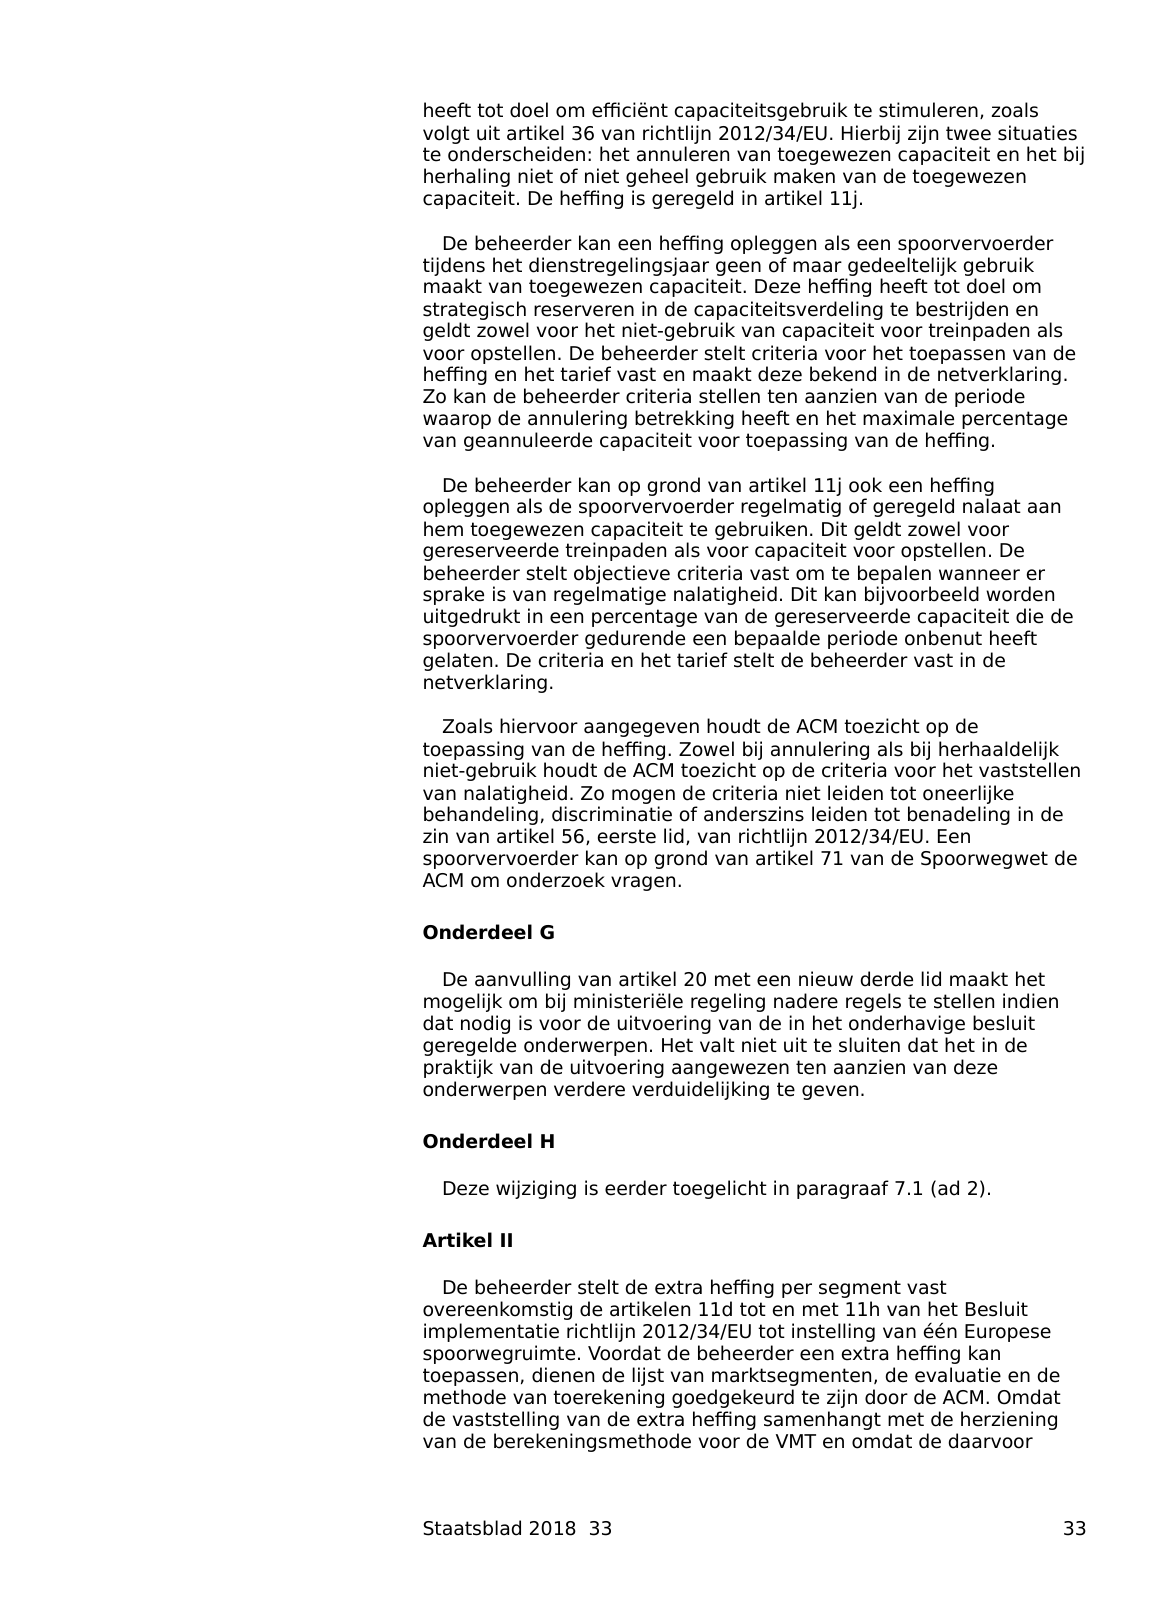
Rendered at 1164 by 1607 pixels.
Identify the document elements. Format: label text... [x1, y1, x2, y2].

text Deze wijziging is eerder toegelicht in paragraaf 7.1 (ad 2). [422, 1178, 1087, 1200]
text heeft tot doel om efficiënt capaciteitsgebruik te stimuleren, zoals volgt uit artikel 36 van richtlijn 2012/34/EU. Hierbij zijn twee situaties te onderscheiden: het annuleren van toegewezen capaciteit en het bij herhaling niet of niet geheel gebruik maken van de toegewezen capaciteit. De heffing is geregeld in artikel 11j. [422, 100, 1087, 210]
subtitle Onderdeel H [422, 1131, 1087, 1153]
text De aanvulling van artikel 20 met een nieuw derde lid maakt het mogelijk om bij ministeriële regeling nadere regels te stellen indien dat nodig is voor de uitvoering van de in het onderhavige besluit geregelde onderwerpen. Het valt niet uit te sluiten dat het in de praktijk van de uitvoering aangewezen ten aanzien van deze onderwerpen verdere verduidelijking te geven. [422, 969, 1087, 1101]
text De beheerder stelt de extra heffing per segment vast overeenkomstig de artikelen 11d tot en met 11h van het Besluit implementatie richtlijn 2012/34/EU tot instelling van één Europese spoorwegruimte. Voordat de beheerder een extra heffing kan toepassen, dienen de lijst van marktsegmenten, de evaluatie en de methode van toerekening goedgekeurd te zijn door de ACM. Omdat de vaststelling van de extra heffing samenhangt met de herziening van de berekeningsmethode voor de VMT en omdat de daarvoor [422, 1277, 1087, 1453]
text Zoals hiervoor aangegeven houdt de ACM toezicht op de toepassing van de heffing. Zowel bij annulering als bij herhaaldelijk niet-gebruik houdt de ACM toezicht op de criteria voor het vaststellen van nalatigheid. Zo mogen de criteria niet leiden tot oneerlijke behandeling, discriminatie of anderszins leiden tot benadeling in de zin van artikel 56, eerste lid, van richtlijn 2012/34/EU. Een spoorvervoerder kan op grond van artikel 71 van de Spoorwegwet de ACM om onderzoek vragen. [422, 716, 1087, 892]
subtitle Artikel II [422, 1230, 1087, 1252]
text De beheerder kan op grond van artikel 11j ook een heffing opleggen als de spoorvervoerder regelmatig of geregeld nalaat aan hem toegewezen capaciteit te gebruiken. Dit geldt zowel voor gereserveerde treinpaden als voor capaciteit voor opstellen. De beheerder stelt objectieve criteria vast om te bepalen wanneer er sprake is van regelmatige nalatigheid. Dit kan bijvoorbeeld worden uitgedrukt in een percentage van de gereserveerde capaciteit die de spoorvervoerder gedurende een bepaalde periode onbenut heeft gelaten. De criteria en het tarief stelt de beheerder vast in de netverklaring. [422, 474, 1087, 694]
subtitle Onderdeel G [422, 922, 1087, 944]
text De beheerder kan een heffing opleggen als een spoorvervoerder tijdens het dienstregelingsjaar geen of maar gedeeltelijk gebruik maakt van toegewezen capaciteit. Deze heffing heeft tot doel om strategisch reserveren in de capaciteitsverdeling te bestrijden en geldt zowel voor het niet-gebruik van capaciteit voor treinpaden als voor opstellen. De beheerder stelt criteria voor het toepassen van de heffing en het tarief vast en maakt deze bekend in de netverklaring. Zo kan de beheerder criteria stellen ten aanzien van de periode waarop de annulering betrekking heeft en het maximale percentage van geannuleerde capaciteit voor toepassing van de heffing. [422, 232, 1087, 452]
